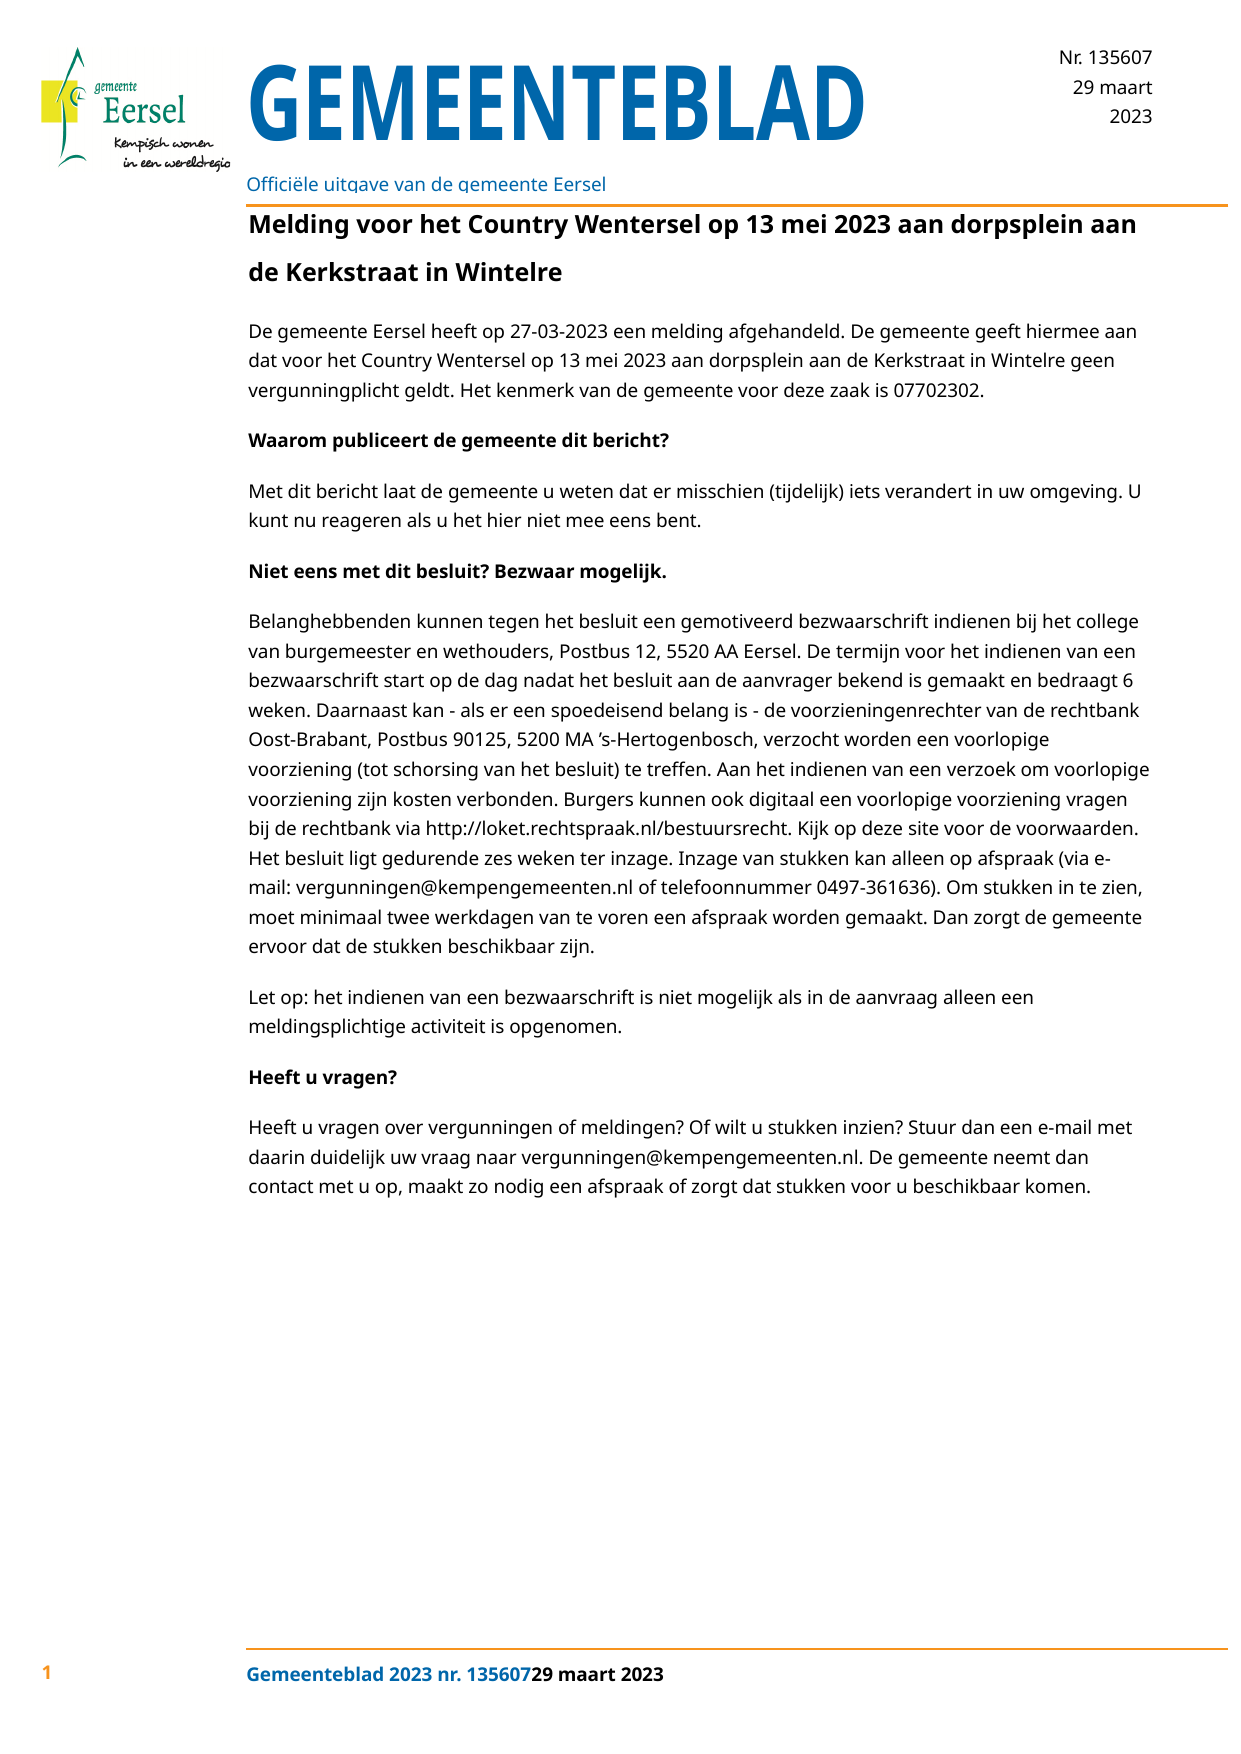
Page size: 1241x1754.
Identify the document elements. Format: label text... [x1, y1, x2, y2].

text Let op: het indienen van een bezwaarschrift is niet mogelijk als in de aanvraag alleen een meldingsplichtige activiteit is opgenomen. [248, 984, 1152, 1039]
text Belanghebbenden kunnen tegen het besluit een gemotiveerd bezwaarschrift indienen bij het college van burgemeester en wethouders, Postbus 12, 5520 AA Eersel. De termijn voor het indienen van een bezwaarschrift start op de dag nadat het besluit aan de aanvrager bekend is gemaakt en bedraagt 6 weken. Daarnaast kan - als er een spoedeisend belang is - de voorzieningenrechter van de rechtbank Oost-Brabant, Postbus 90125, 5200 MA ’s-Hertogenbosch, verzocht worden een voorlopige voorziening (tot schorsing van het besluit) te treffen. Aan het indienen van een verzoek om voorlopige voorziening zijn kosten verbonden. Burgers kunnen ook digitaal een voorlopige voorziening vragen bij de rechtbank via http://loket.rechtspraak.nl/bestuursrecht. Kijk op deze site voor de voorwaarden. Het besluit ligt gedurende zes weken ter inzage. Inzage van stukken kan alleen op afspraak (via e-mail: vergunningen@kempengemeenten.nl of telefoonnummer 0497-361636). Om stukken in te zien, moet minimaal twee werkdagen van te voren een afspraak worden gemaakt. Dan zorgt de gemeente ervoor dat de stukken beschikbaar zijn. [248, 608, 1152, 959]
text Heeft u vragen? [248, 1064, 1152, 1090]
text Heeft u vragen over vergunningen of meldingen? Of wilt u stukken inzien? Stuur dan een e-mail met daarin duidelijk uw vraag naar vergunningen@kempengemeenten.nl. De gemeente neemt dan contact met u op, maakt zo nodig een afspraak of zorgt dat stukken voor u beschikbaar komen. [248, 1114, 1152, 1199]
text Melding voor het Country Wentersel op 13 mei 2023 aan dorpsplein aan de Kerkstraat in Wintelre [248, 207, 1152, 288]
text De gemeente Eersel heeft op 27-03-2023 een melding afgehandeld. De gemeente geeft hiermee aan dat voor het Country Wentersel op 13 mei 2023 aan dorpsplein aan de Kerkstraat in Wintelre geen vergunningplicht geldt. Het kenmerk van de gemeente voor deze zaak is 07702302. [248, 318, 1152, 403]
picture [41, 47, 231, 172]
text Niet eens met dit besluit? Bezwaar mogelijk. [248, 558, 1152, 584]
text Waarom publiceert de gemeente dit bericht? [248, 427, 1152, 453]
text Met dit bericht laat de gemeente u weten dat er misschien (tijdelijk) iets verandert in uw omgeving. U kunt nu reageren als u het hier niet mee eens bent. [248, 478, 1152, 533]
